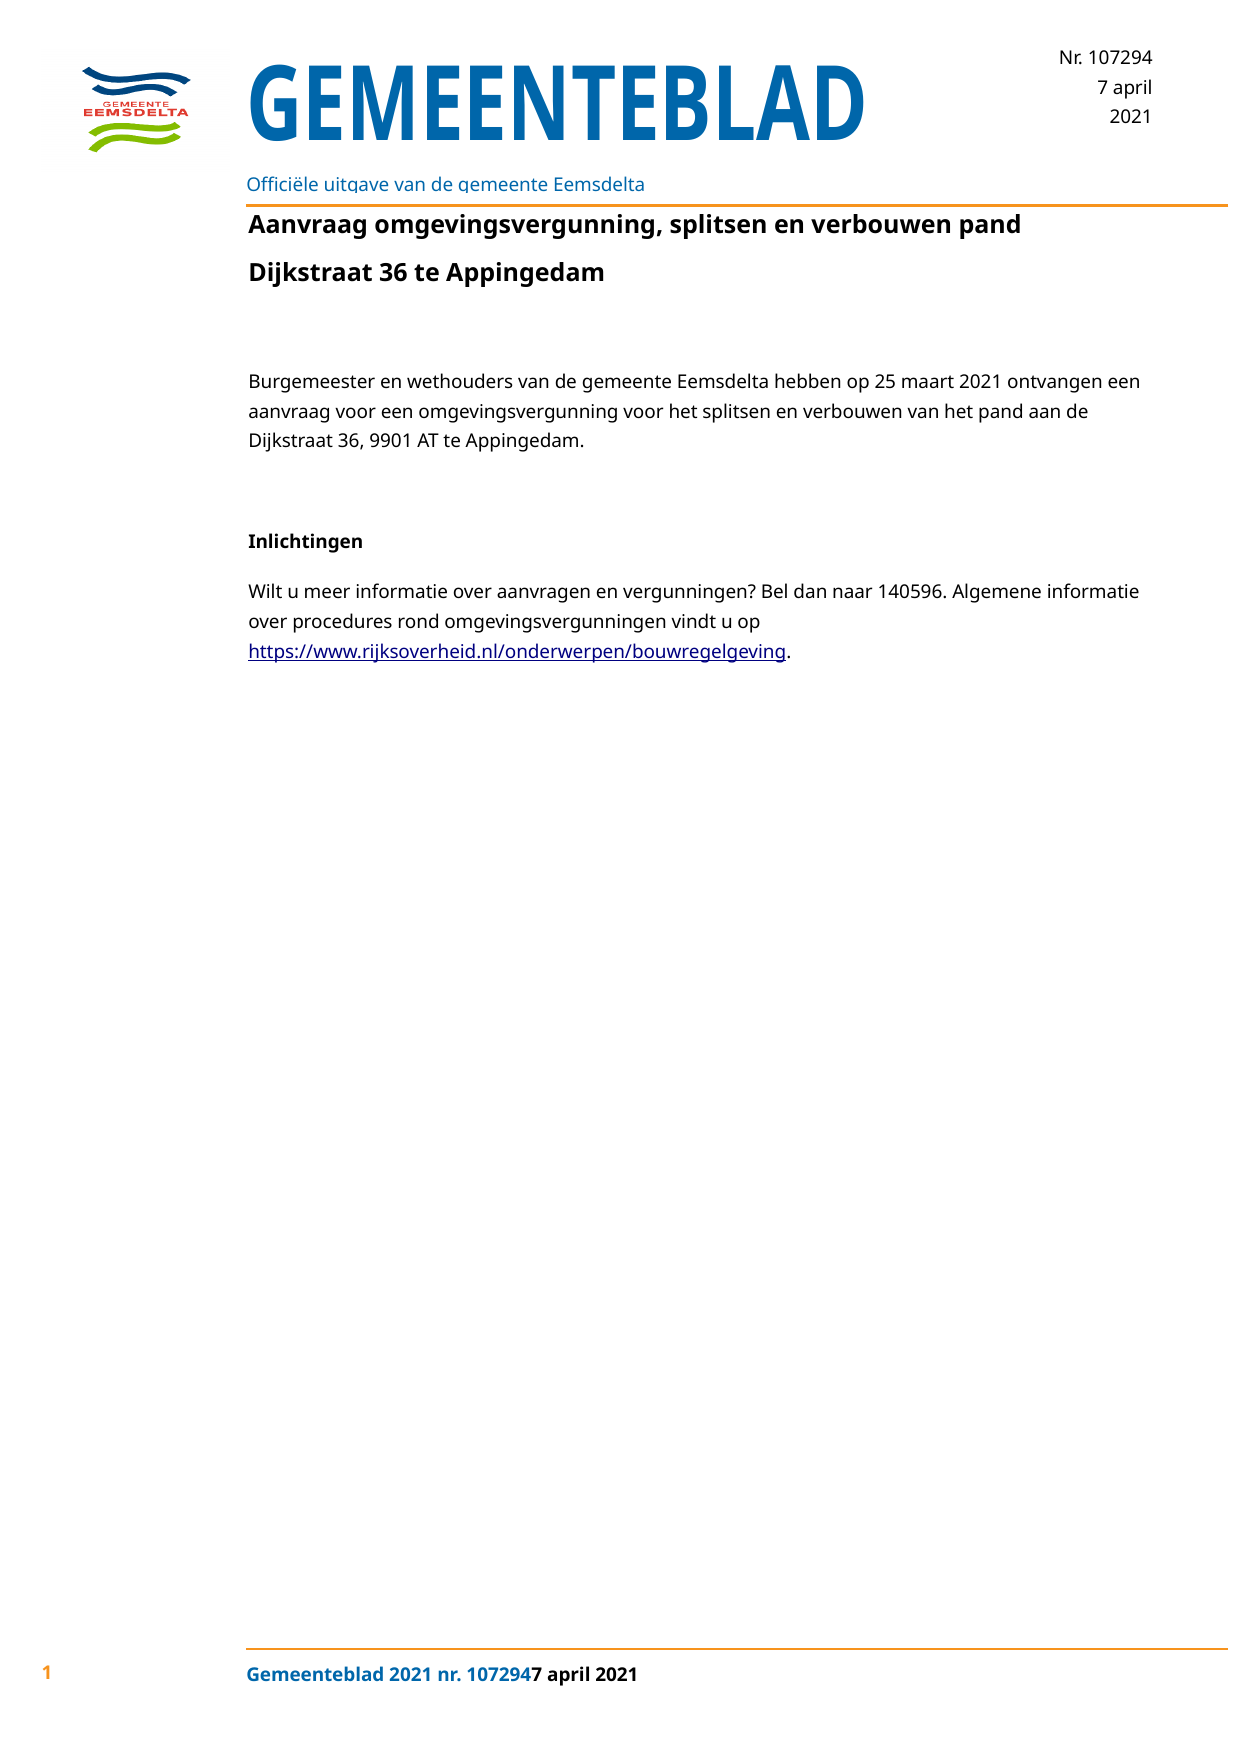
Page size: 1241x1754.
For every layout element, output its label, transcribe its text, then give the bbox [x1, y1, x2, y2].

text Burgemeester en wethouders van de gemeente Eemsdelta hebben op 25 maart 2021 ontvangen een aanvraag voor een omgevingsvergunning voor het splitsen en verbouwen van het pand aan de Dijkstraat 36, 9901 AT te Appingedam. [248, 368, 1152, 453]
text Wilt u meer informatie over aanvragen en vergunningen? Bel dan naar 140596. Algemene informatie over procedures rond omgevingsvergunningen vindt u op https://www.rijksoverheid.nl/onderwerpen/bouwregelgeving. [248, 579, 1152, 664]
text Inlichtingen [248, 528, 1152, 554]
text Aanvraag omgevingsvergunning, splitsen en verbouwen pand Dijkstraat 36 te Appingedam [248, 207, 1152, 288]
picture [41, 47, 231, 172]
